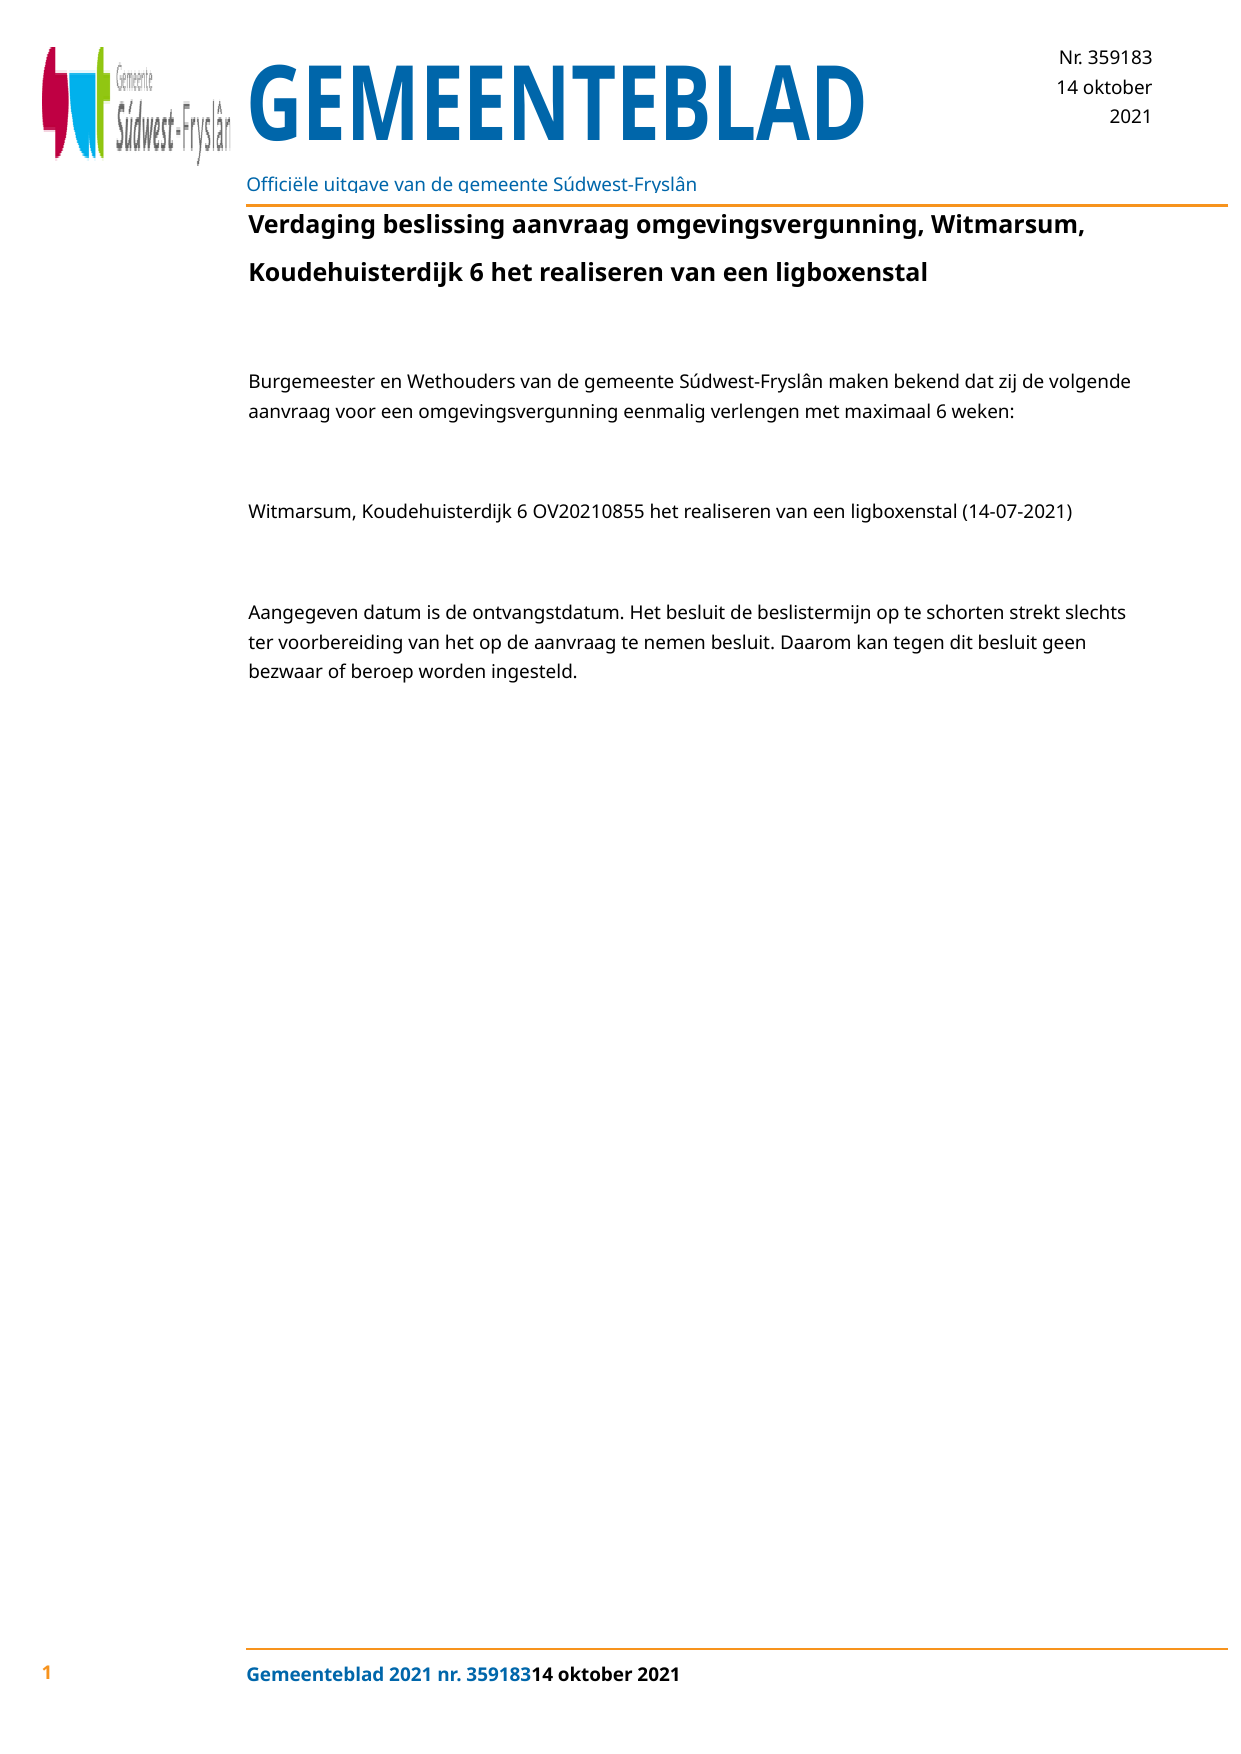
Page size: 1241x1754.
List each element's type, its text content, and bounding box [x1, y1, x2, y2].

text Aangegeven datum is de ontvangstdatum. Het besluit de beslistermijn op te schorten strekt slechts ter voorbereiding van het op de aanvraag te nemen besluit. Daarom kan tegen dit besluit geen bezwaar of beroep worden ingesteld. [248, 599, 1152, 684]
text Verdaging beslissing aanvraag omgevingsvergunning, Witmarsum, Koudehuisterdijk 6 het realiseren van een ligboxenstal [248, 207, 1152, 288]
text Burgemeester en Wethouders van de gemeente Súdwest-Fryslân maken bekend dat zij de volgende aanvraag voor een omgevingsvergunning eenmalig verlengen met maximaal 6 weken: [248, 368, 1152, 424]
text Witmarsum, Koudehuisterdijk 6 OV20210855 het realiseren van een ligboxenstal (14-07-2021) [248, 499, 1152, 524]
picture [41, 47, 231, 172]
